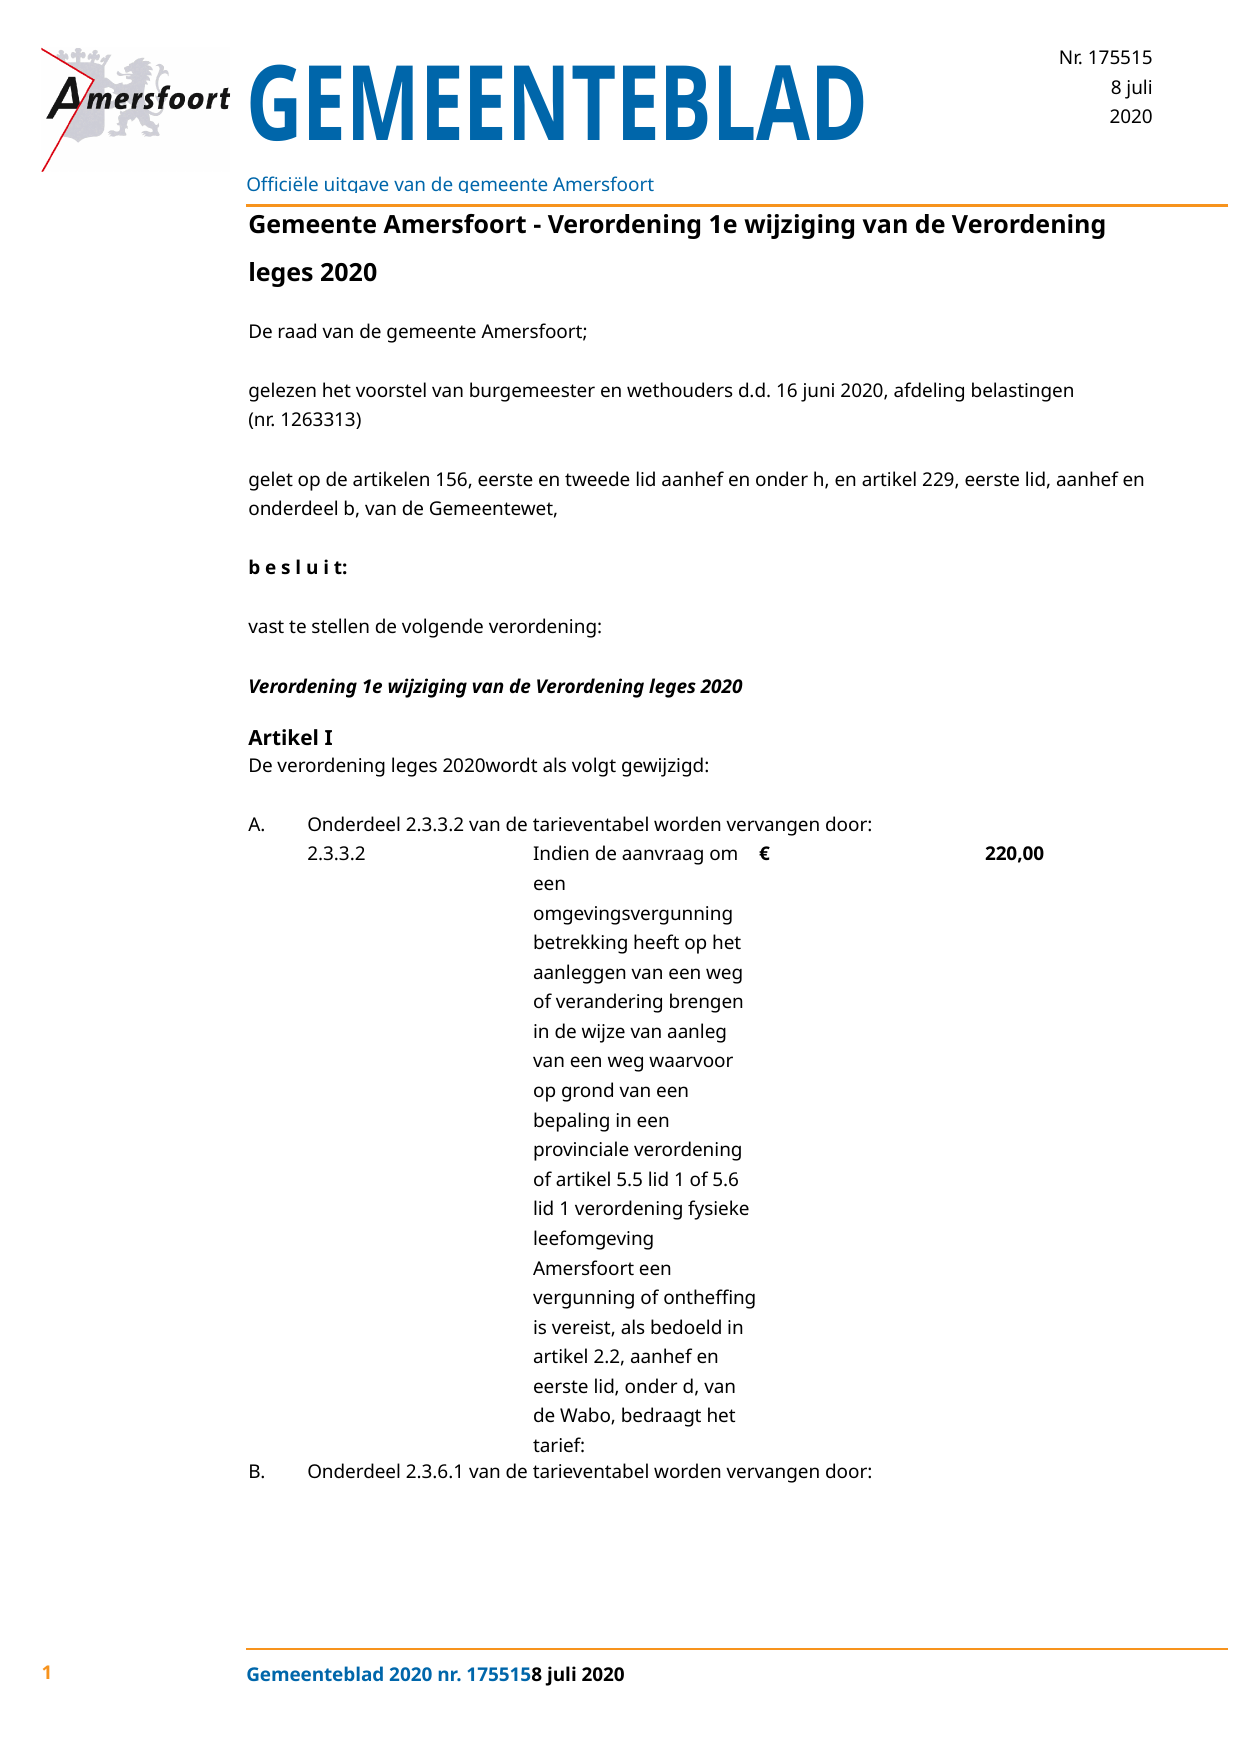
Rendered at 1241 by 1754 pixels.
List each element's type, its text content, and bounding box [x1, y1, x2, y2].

table_header Indien de aanvraag om een omgevingsvergunning betrekking heeft op het aanleggen van een weg of verandering brengen in de wijze van aanleg van een weg waarvoor op grond van een bepaling in een provinciale verordening of artikel 5.5 lid 1 of 5.6 lid 1 verordening fysieke leefomgeving Amersfoort een vergunning of ontheffing is vereist, als bedoeld in artikel 2.2, aanhef en eerste lid, onder d, van de Wabo, bedraagt het tarief: [533, 841, 759, 1458]
text gelet op de artikelen 156, eerste en tweede lid aanhef en onder h, en artikel 229, eerste lid, aanhef en onderdeel b, van de Gemeentewet, [248, 466, 1152, 521]
list Onderdeel 2.3.6.1 van de tarieventabel worden vervangen door: [248, 1458, 1152, 1484]
text De verordening leges 2020wordt als volgt gewijzigd: [248, 752, 1152, 777]
text Gemeente Amersfoort - Verordening 1e wijziging van de Verordening leges 2020 [248, 207, 1152, 288]
table_header 220,00 [985, 841, 1211, 1458]
text (nr. 1263313) [248, 407, 1152, 432]
text Artikel I [248, 723, 1152, 752]
text gelezen het voorstel van burgemeester en wethouders d.d. 16 juni 2020, afdeling belastingen [248, 377, 1152, 403]
list Onderdeel 2.3.3.2 van de tarieventabel worden vervangen door: [248, 811, 1152, 837]
text De raad van de gemeente Amersfoort; [248, 318, 1152, 344]
table_header € [759, 841, 985, 1458]
table_header 2.3.3.2 [307, 841, 533, 1458]
text Verordening 1e wijziging van de Verordening leges 2020 [248, 673, 1152, 699]
text vast te stellen de volgende verordening: [248, 614, 1152, 639]
picture [41, 47, 231, 172]
text b e s l u i t: [248, 554, 1152, 580]
